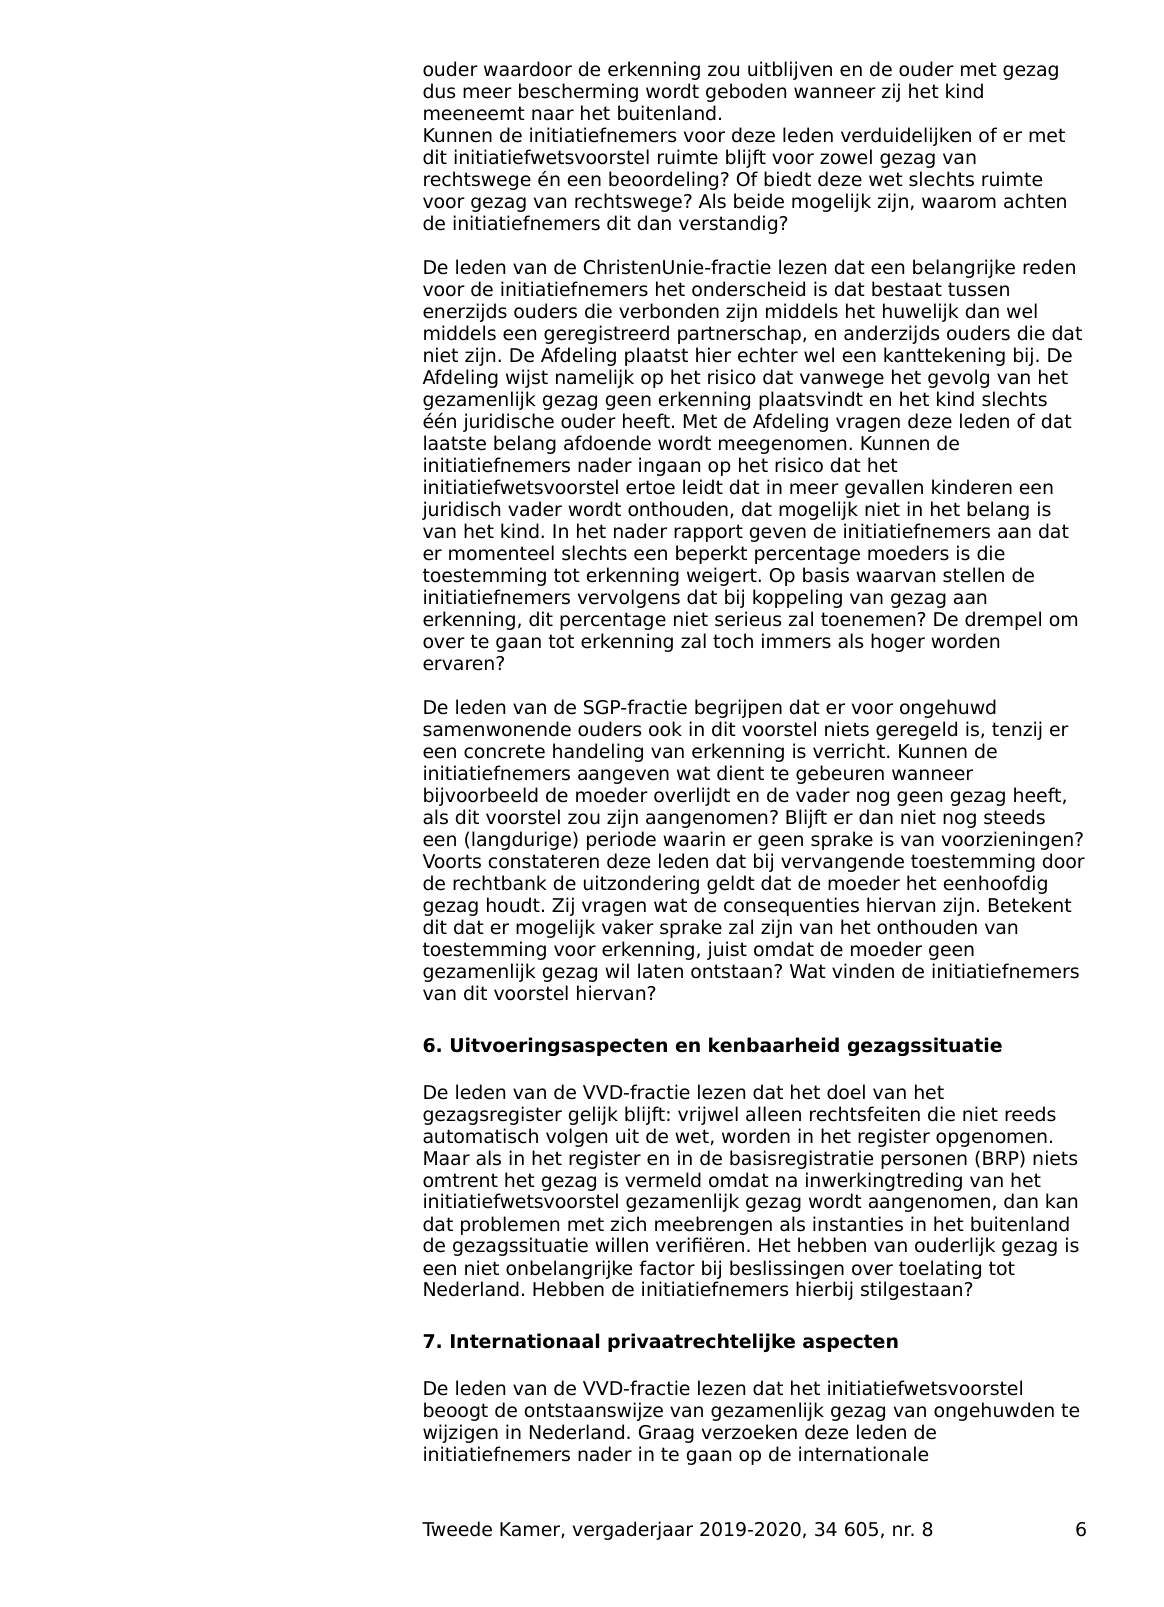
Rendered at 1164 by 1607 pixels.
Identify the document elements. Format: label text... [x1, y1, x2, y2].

text De leden van de VVD-fractie lezen dat het doel van het gezagsregister gelijk blijft: vrijwel alleen rechtsfeiten die niet reeds automatisch volgen uit de wet, worden in het register opgenomen. Maar als in het register en in de basisregistratie personen (BRP) niets omtrent het gezag is vermeld omdat na inwerkingtreding van het initiatiefwetsvoorstel gezamenlijk gezag wordt aangenomen, dan kan dat problemen met zich meebrengen als instanties in het buitenland de gezagssituatie willen verifiëren. Het hebben van ouderlijk gezag is een niet onbelangrijke factor bij beslissingen over toelating tot Nederland. Hebben de initiatiefnemers hierbij stilgestaan? [422, 1082, 1087, 1301]
subtitle 7. Internationaal privaatrechtelijke aspecten [422, 1331, 1087, 1353]
text De leden van de VVD-fractie lezen dat het initiatiefwetsvoorstel beoogt de ontstaanswijze van gezamenlijk gezag van ongehuwden te wijzigen in Nederland. Graag verzoeken deze leden de initiatiefnemers nader in te gaan op de internationale [422, 1378, 1087, 1466]
text ouder waardoor de erkenning zou uitblijven en de ouder met gezag dus meer bescherming wordt geboden wanneer zij het kind meeneemt naar het buitenland. [422, 59, 1087, 125]
text De leden van de ChristenUnie-fractie lezen dat een belangrijke reden voor de initiatiefnemers het onderscheid is dat bestaat tussen enerzijds ouders die verbonden zijn middels het huwelijk dan wel middels een geregistreerd partnerschap, en anderzijds ouders die dat niet zijn. De Afdeling plaatst hier echter wel een kanttekening bij. De Afdeling wijst namelijk op het risico dat vanwege het gevolg van het gezamenlijk gezag geen erkenning plaatsvindt en het kind slechts één juridische ouder heeft. Met de Afdeling vragen deze leden of dat laatste belang afdoende wordt meegenomen. Kunnen de initiatiefnemers nader ingaan op het risico dat het initiatiefwetsvoorstel ertoe leidt dat in meer gevallen kinderen een juridisch vader wordt onthouden, dat mogelijk niet in het belang is van het kind. In het nader rapport geven de initiatiefnemers aan dat er momenteel slechts een beperkt percentage moeders is die toestemming tot erkenning weigert. Op basis waarvan stellen de initiatiefnemers vervolgens dat bij koppeling van gezag aan erkenning, dit percentage niet serieus zal toenemen? De drempel om over te gaan tot erkenning zal toch immers als hoger worden ervaren? [422, 257, 1087, 675]
subtitle 6. Uitvoeringsaspecten en kenbaarheid gezagssituatie [422, 1034, 1087, 1057]
text Kunnen de initiatiefnemers voor deze leden verduidelijken of er met dit initiatiefwetsvoorstel ruimte blijft voor zowel gezag van rechtswege én een beoordeling? Of biedt deze wet slechts ruimte voor gezag van rechtswege? Als beide mogelijk zijn, waarom achten de initiatiefnemers dit dan verstandig? [422, 125, 1087, 235]
text Voorts constateren deze leden dat bij vervangende toestemming door de rechtbank de uitzondering geldt dat de moeder het eenhoofdig gezag houdt. Zij vragen wat de consequenties hiervan zijn. Betekent dit dat er mogelijk vaker sprake zal zijn van het onthouden van toestemming voor erkenning, juist omdat de moeder geen gezamenlijk gezag wil laten ontstaan? Wat vinden de initiatiefnemers van dit voorstel hiervan? [422, 851, 1087, 1004]
text De leden van de SGP-fractie begrijpen dat er voor ongehuwd samenwonende ouders ook in dit voorstel niets geregeld is, tenzij er een concrete handeling van erkenning is verricht. Kunnen de initiatiefnemers aangeven wat dient te gebeuren wanneer bijvoorbeeld de moeder overlijdt en de vader nog geen gezag heeft, als dit voorstel zou zijn aangenomen? Blijft er dan niet nog steeds een (langdurige) periode waarin er geen sprake is van voorzieningen? [422, 697, 1087, 851]
